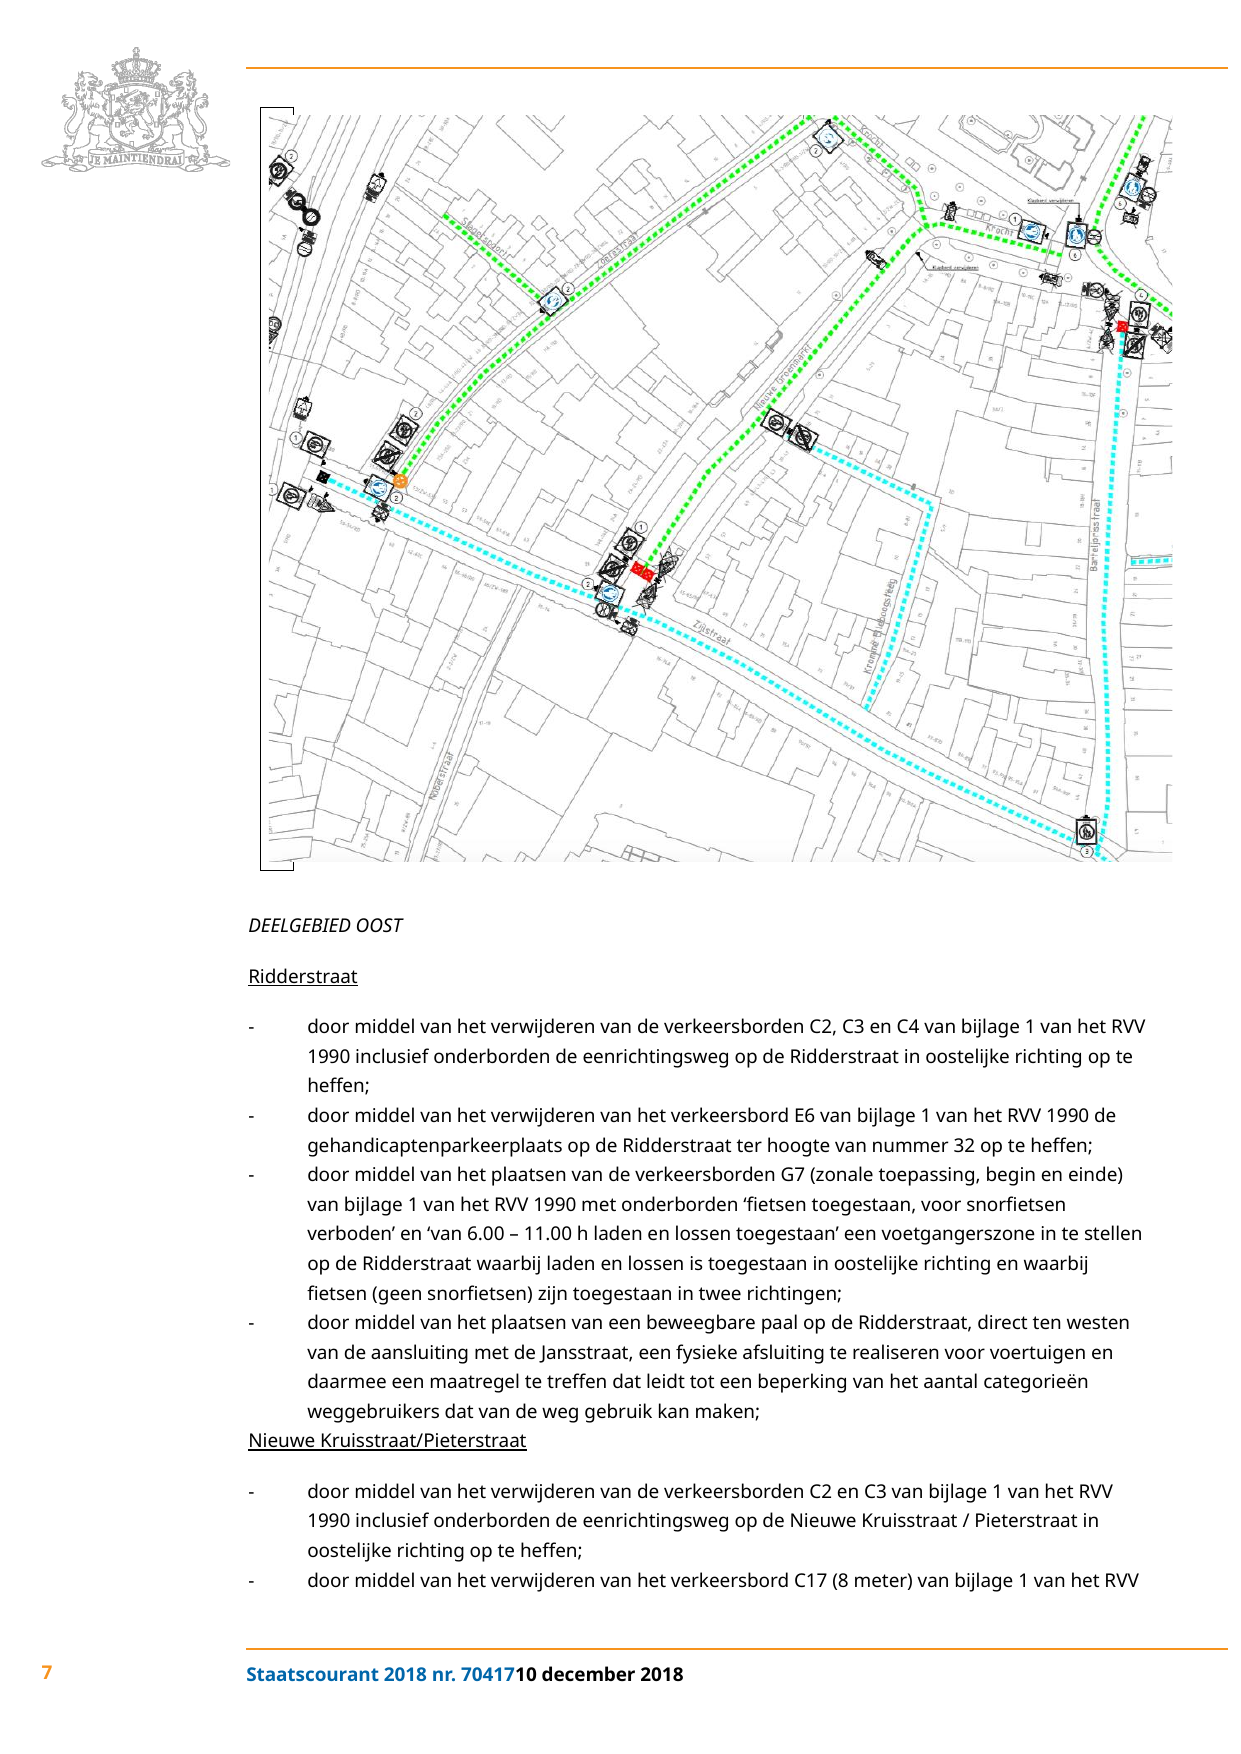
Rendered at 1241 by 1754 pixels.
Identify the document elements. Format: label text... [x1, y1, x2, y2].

list door middel van het verwijderen van de verkeersborden C2, C3 en C4 van bijlage 1 van het RVV 1990 inclusief onderborden de eenrichtingsweg op de Ridderstraat in oostelijke richting op te heffen; [248, 1013, 1152, 1098]
text Nieuwe Kruisstraat/Pieterstraat [248, 1428, 1152, 1453]
picture [268, 115, 1173, 862]
list door middel van het verwijderen van de verkeersborden C2 en C3 van bijlage 1 van het RVV 1990 inclusief onderborden de eenrichtingsweg op de Nieuwe Kruisstraat / Pieterstraat in oostelijke richting op te heffen; [248, 1478, 1152, 1563]
picture [41, 47, 231, 172]
text Ridderstraat [248, 963, 1152, 989]
text DEELGEBIED OOST [248, 913, 1152, 938]
list door middel van het plaatsen van een beweegbare paal op de Ridderstraat, direct ten westen van de aansluiting met de Jansstraat, een fysieke afsluiting te realiseren voor voertuigen en daarmee een maatregel te treffen dat leidt tot een beperking van het aantal categorieën weggebruikers dat van de weg gebruik kan maken; [248, 1309, 1152, 1424]
list door middel van het verwijderen van het verkeersbord E6 van bijlage 1 van het RVV 1990 de gehandicaptenparkeerplaats op de Ridderstraat ter hoogte van nummer 32 op te heffen; [248, 1102, 1152, 1157]
list door middel van het plaatsen van de verkeersborden G7 (zonale toepassing, begin en einde) van bijlage 1 van het RVV 1990 met onderborden ‘fietsen toegestaan, voor snorfietsen verboden’ en ‘van 6.00 – 11.00 h laden en lossen toegestaan’ een voetgangerszone in te stellen op de Ridderstraat waarbij laden en lossen is toegestaan in oostelijke richting en waarbij fietsen (geen snorfietsen) zijn toegestaan in twee richtingen; [248, 1161, 1152, 1305]
list door middel van het verwijderen van het verkeersbord C17 (8 meter) van bijlage 1 van het RVV [248, 1567, 1152, 1592]
